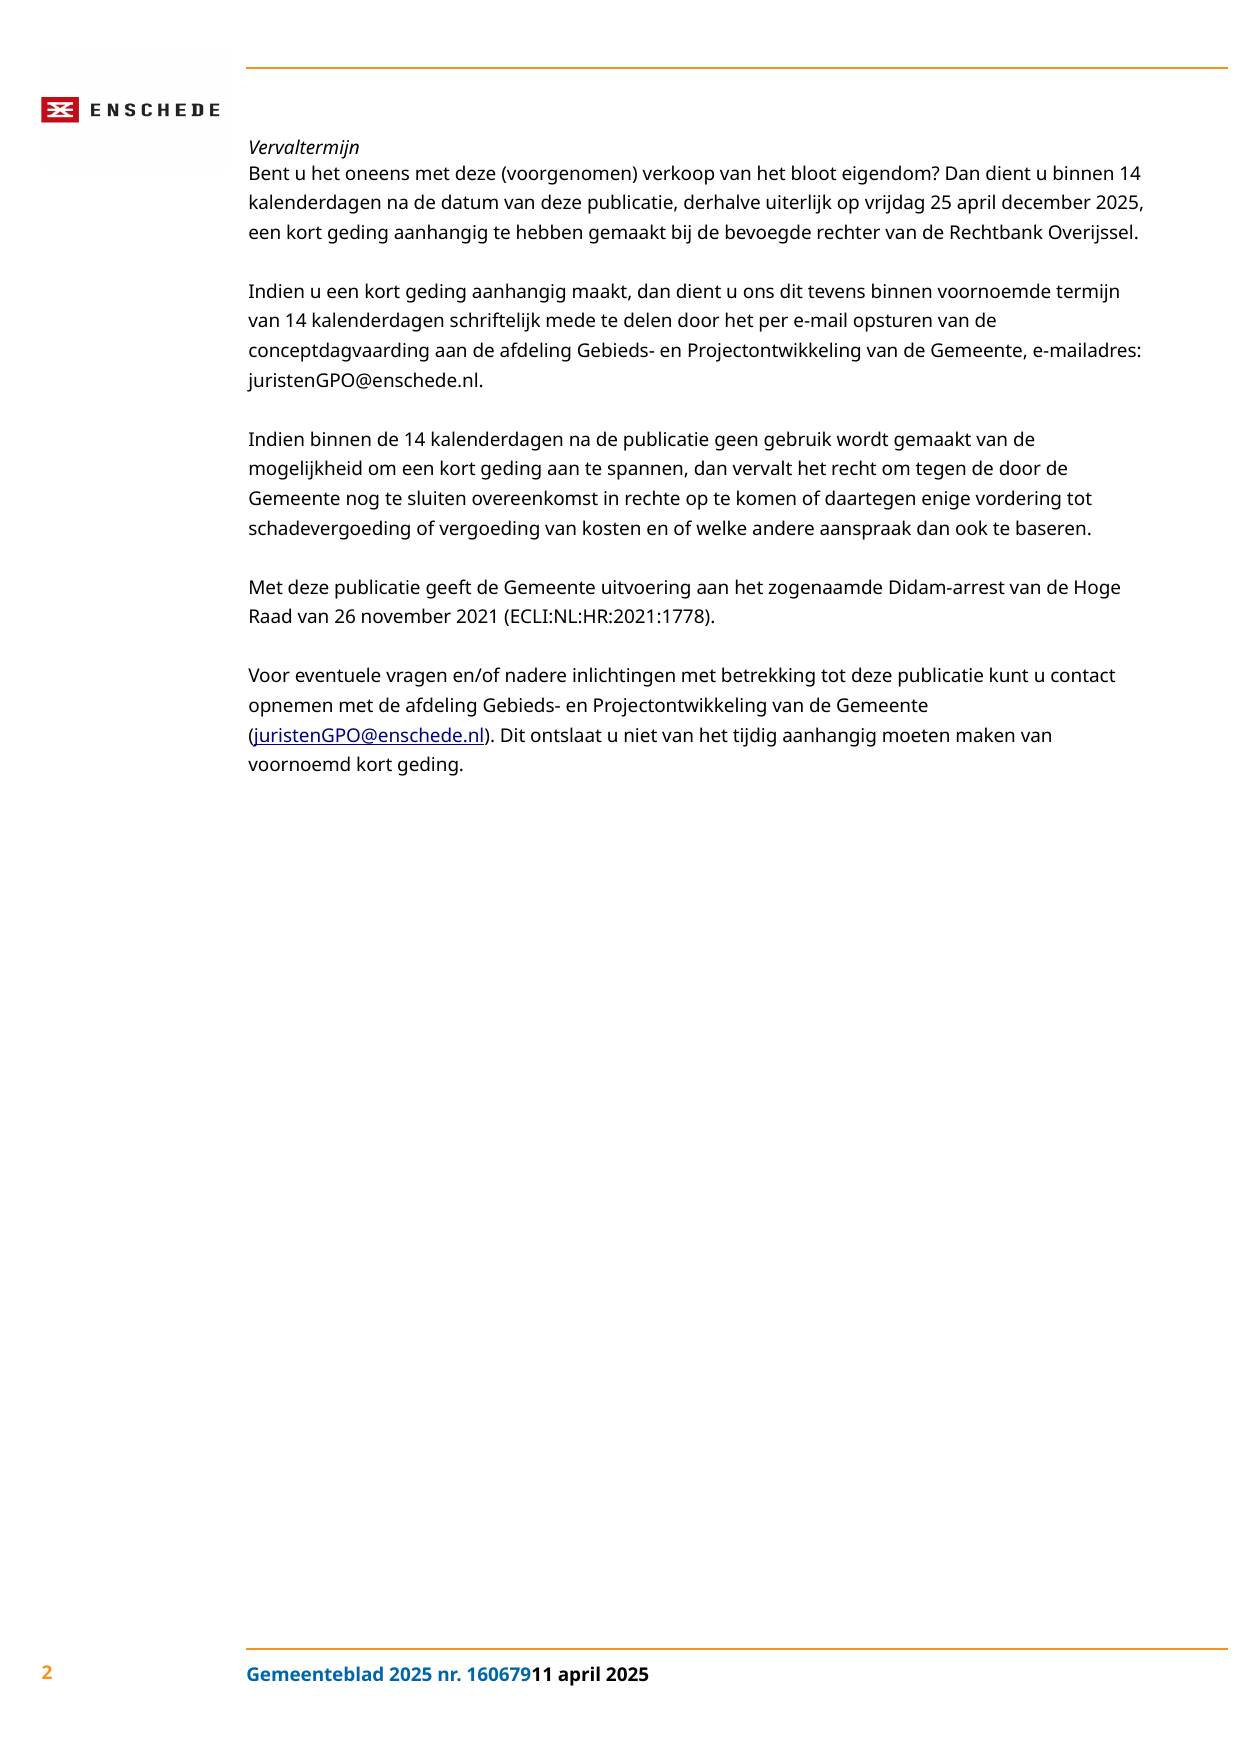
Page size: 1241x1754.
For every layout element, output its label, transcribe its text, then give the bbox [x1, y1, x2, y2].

text Bent u het oneens met deze (voorgenomen) verkoop van het bloot eigendom? Dan dient u binnen 14 kalenderdagen na de datum van deze publicatie, derhalve uiterlijk op vrijdag 25 april december 2025, een kort geding aanhangig te hebben gemaakt bij de bevoegde rechter van de Rechtbank Overijssel. [248, 160, 1152, 245]
text Indien u een kort geding aanhangig maakt, dan dient u ons dit tevens binnen voornoemde termijn van 14 kalenderdagen schriftelijk mede te delen door het per e-mail opsturen van de conceptdagvaarding aan de afdeling Gebieds- en Projectontwikkeling van de Gemeente, e-mailadres: juristenGPO@enschede.nl. [248, 278, 1152, 393]
text Vervaltermijn [248, 134, 1152, 160]
text Indien binnen de 14 kalenderdagen na de publicatie geen gebruik wordt gemaakt van de mogelijkheid om een kort geding aan te spannen, dan vervalt het recht om tegen de door de Gemeente nog te sluiten overeenkomst in rechte op te komen of daartegen enige vordering tot schadevergoeding of vergoeding van kosten en of welke andere aanspraak dan ook te baseren. [248, 426, 1152, 541]
text Voor eventuele vragen en/of nadere inlichtingen met betrekking tot deze publicatie kunt u contact opnemen met de afdeling Gebieds- en Projectontwikkeling van de Gemeente (juristenGPO@enschede.nl). Dit ontslaat u niet van het tijdig aanhangig moeten maken van voornoemd kort geding. [248, 663, 1152, 777]
text Met deze publicatie geeft de Gemeente uitvoering aan het zogenaamde Didam-arrest van de Hoge Raad van 26 november 2021 (ECLI:NL:HR:2021:1778). [248, 574, 1152, 629]
picture [41, 47, 231, 172]
